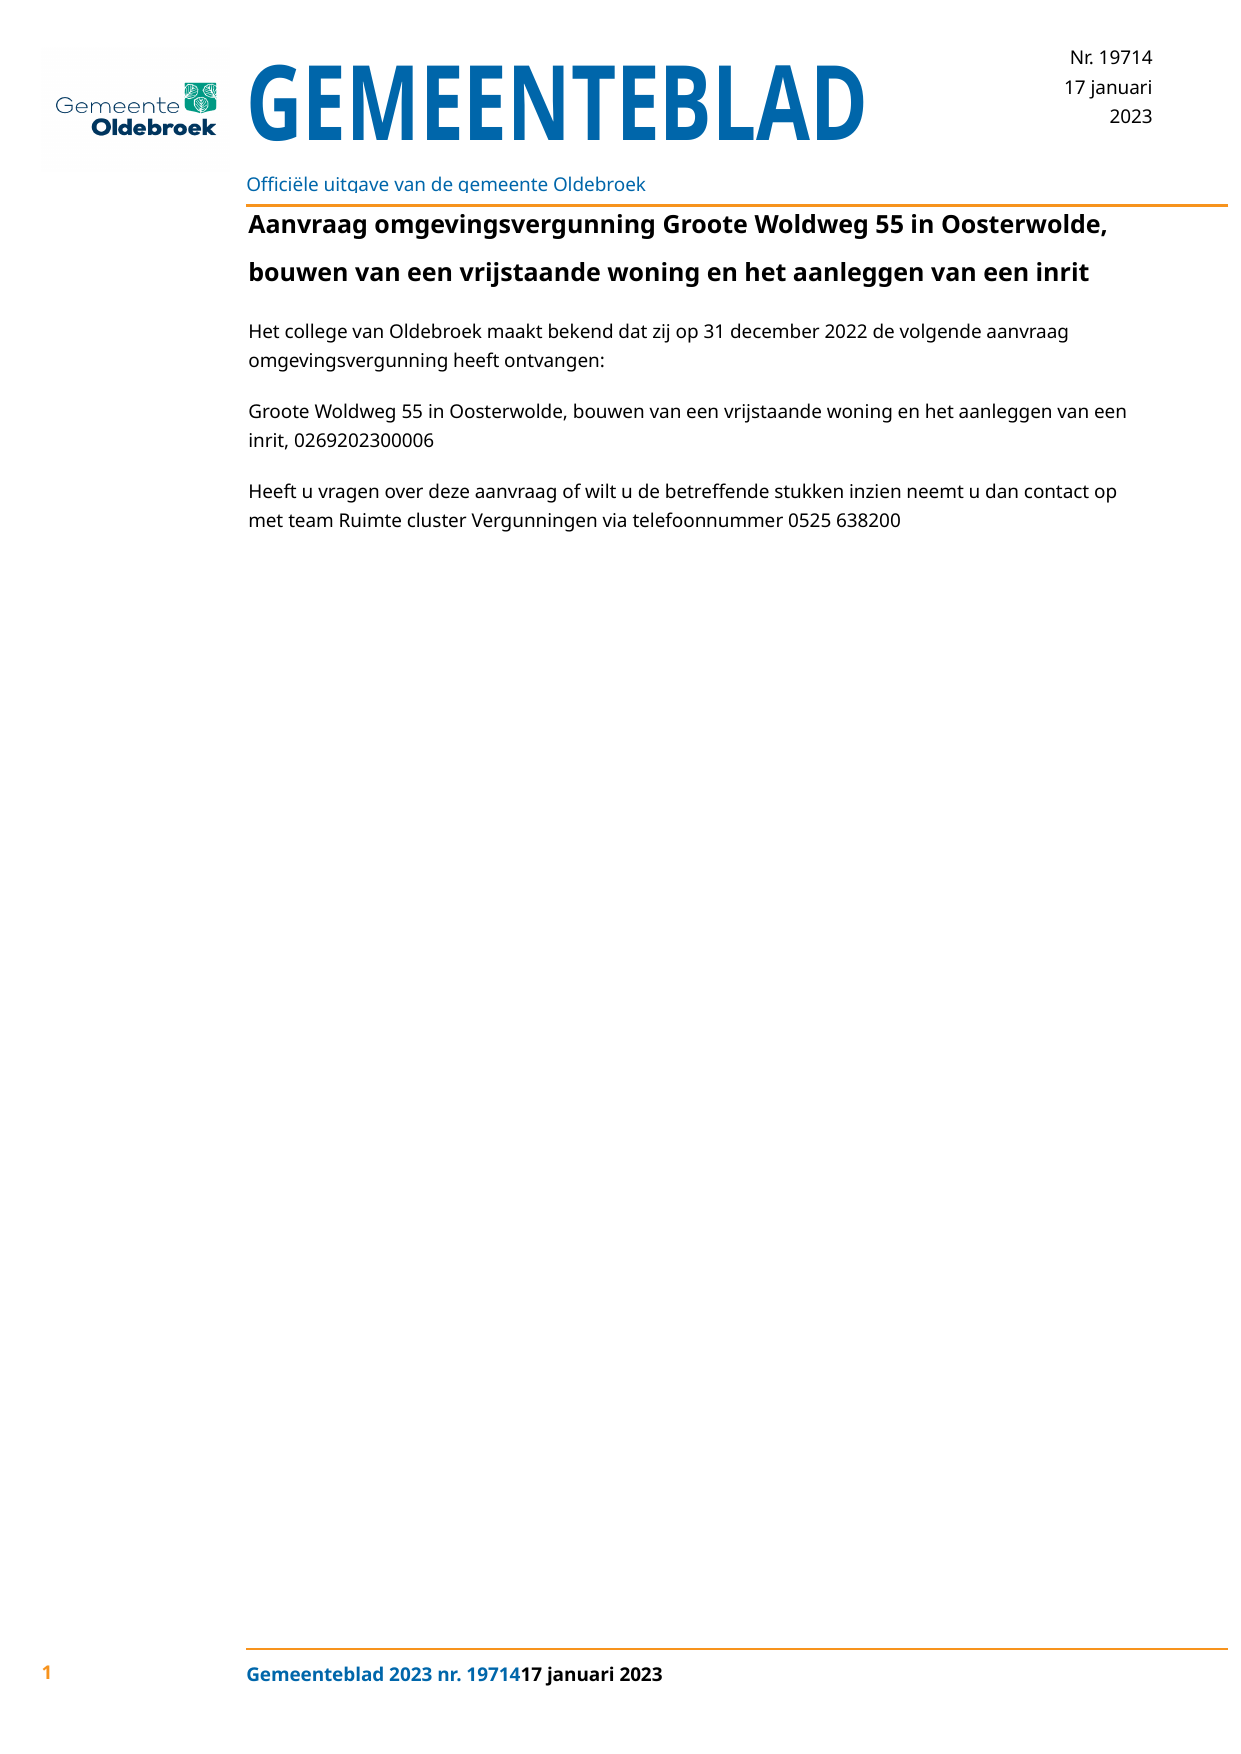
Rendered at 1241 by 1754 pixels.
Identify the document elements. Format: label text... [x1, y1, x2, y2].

text Groote Woldweg 55 in Oosterwolde, bouwen van een vrijstaande woning en het aanleggen van een inrit, 0269202300006 [248, 398, 1152, 453]
text Aanvraag omgevingsvergunning Groote Woldweg 55 in Oosterwolde, bouwen van een vrijstaande woning en het aanleggen van een inrit [248, 207, 1152, 288]
text Het college van Oldebroek maakt bekend dat zij op 31 december 2022 de volgende aanvraag omgevingsvergunning heeft ontvangen: [248, 318, 1152, 373]
picture [41, 47, 231, 172]
text Heeft u vragen over deze aanvraag of wilt u de betreffende stukken inzien neemt u dan contact op met team Ruimte cluster Vergunningen via telefoonnummer 0525 638200 [248, 478, 1152, 533]
